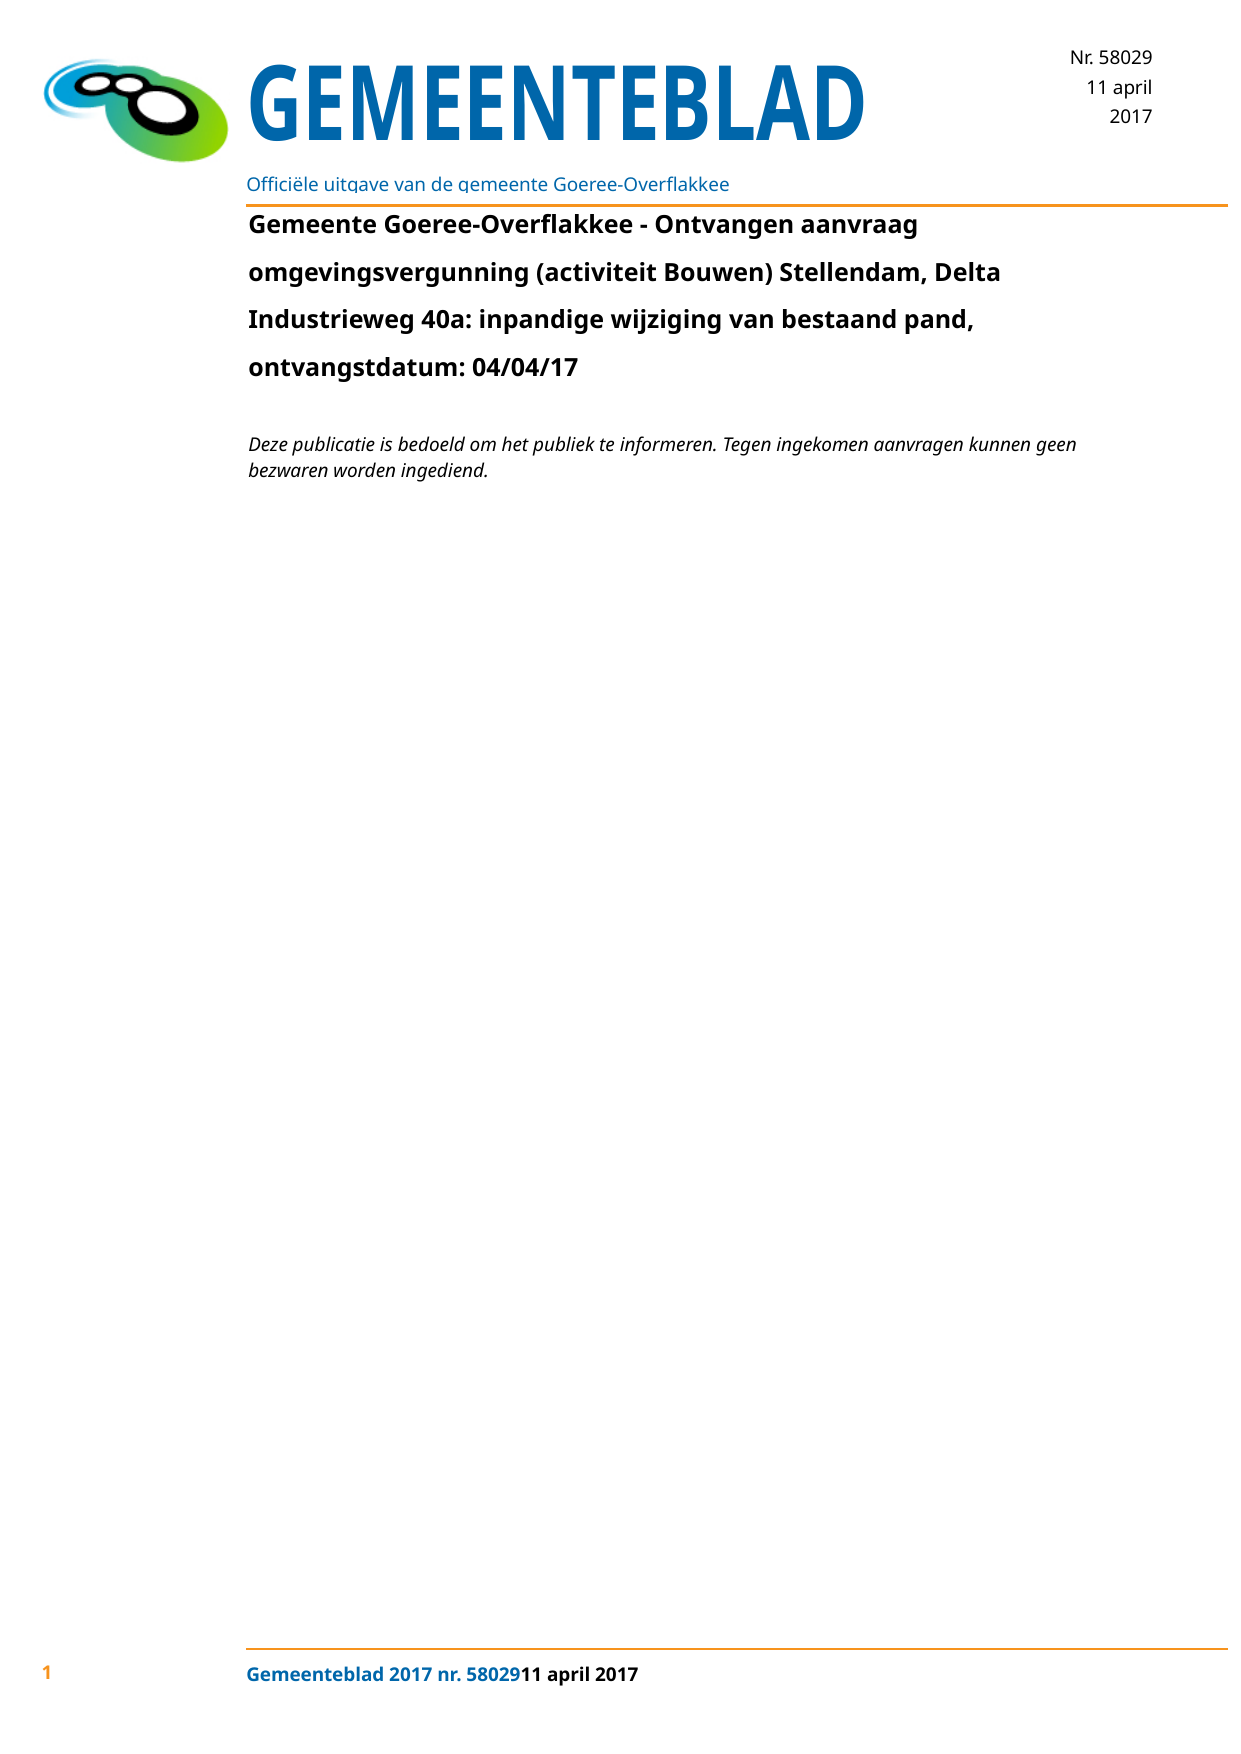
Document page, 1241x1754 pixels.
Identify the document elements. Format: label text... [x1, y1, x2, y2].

text Gemeente Goeree-Overflakkee - Ontvangen aanvraag omgevingsvergunning (activiteit Bouwen) Stellendam, Delta Industrieweg 40a: inpandige wijziging van bestaand pand, ontvangstdatum: 04/04/17 [248, 207, 1152, 384]
picture [41, 47, 231, 172]
text Deze publicatie is bedoeld om het publiek te informeren. Tegen ingekomen aanvragen kunnen geen bezwaren worden ingediend. [248, 431, 1152, 483]
